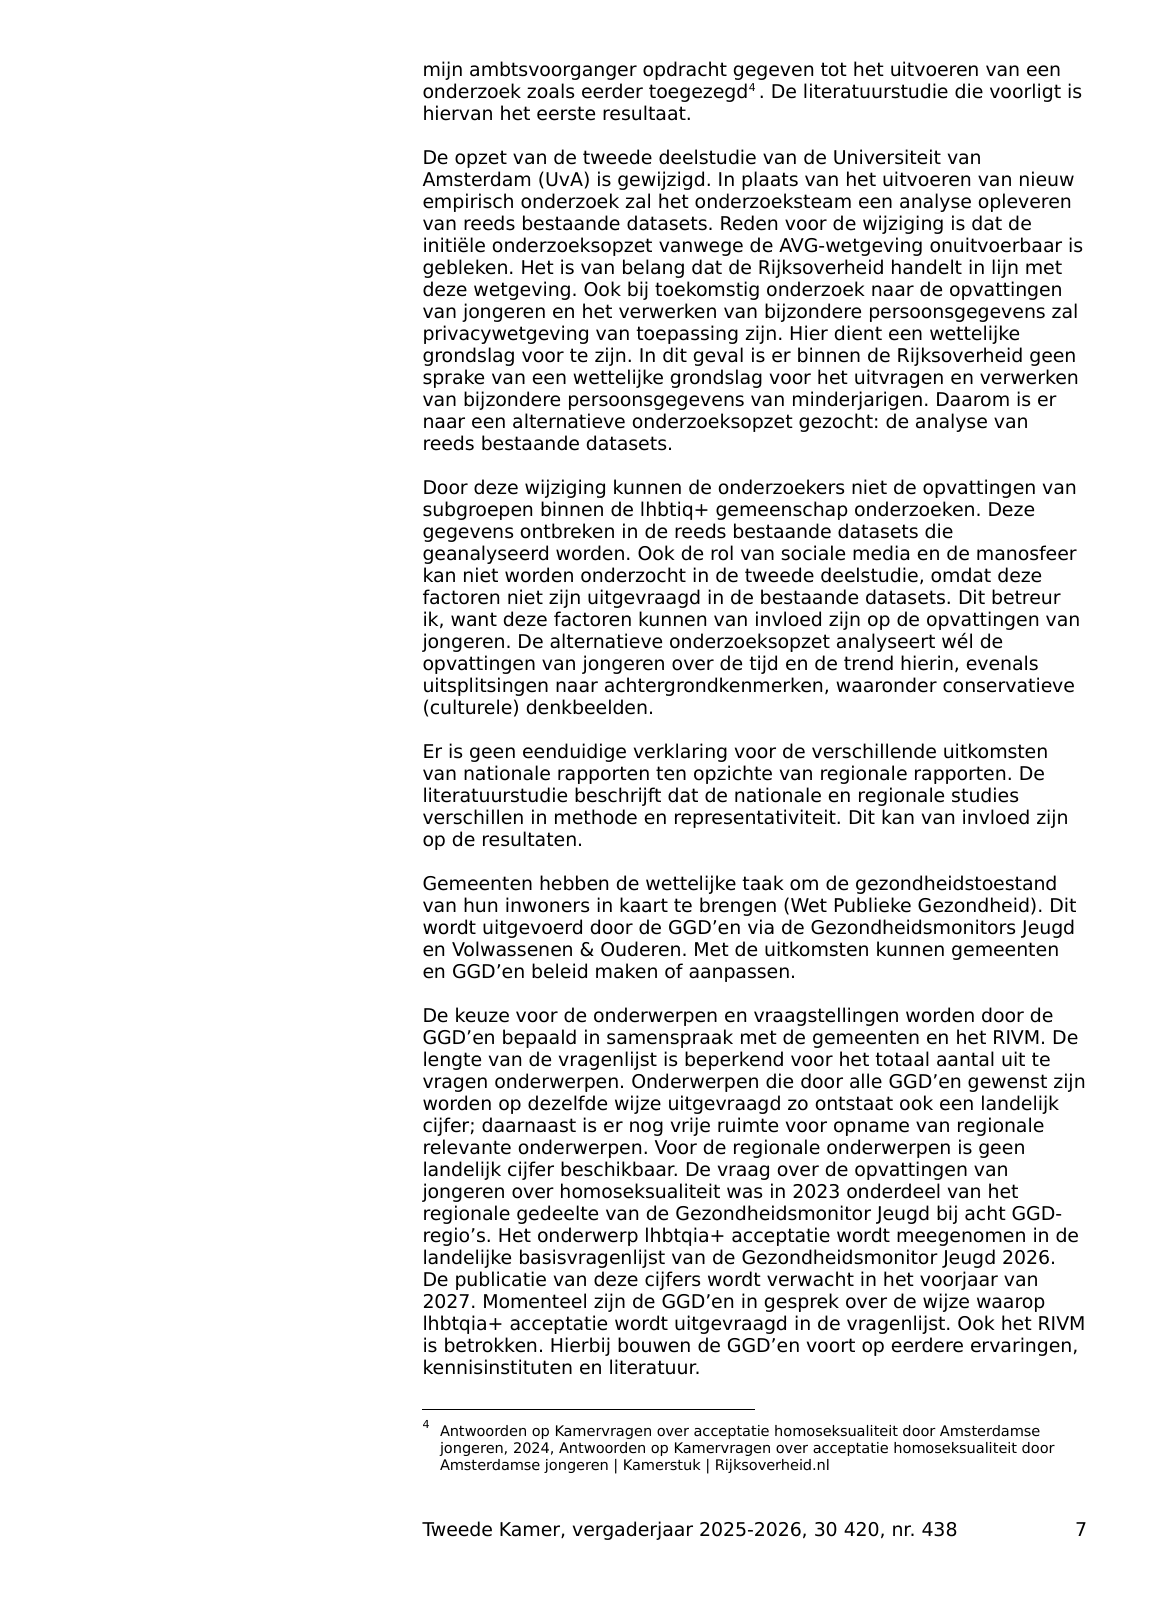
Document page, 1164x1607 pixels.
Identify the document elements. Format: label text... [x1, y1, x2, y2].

text Gemeenten hebben de wettelijke taak om de gezondheidstoestand van hun inwoners in kaart te brengen (Wet Publieke Gezondheid). Dit wordt uitgevoerd door de GGD’en via de Gezondheidsmonitors Jeugd en Volwassenen & Ouderen. Met de uitkomsten kunnen gemeenten en GGD’en beleid maken of aanpassen. [422, 873, 1087, 983]
text mijn ambtsvoorganger opdracht gegeven tot het uitvoeren van een onderzoek zoals eerder toegezegd. De literatuurstudie die voorligt is hiervan het eerste resultaat. [422, 59, 1087, 125]
text De opzet van de tweede deelstudie van de Universiteit van Amsterdam (UvA) is gewijzigd. In plaats van het uitvoeren van nieuw empirisch onderzoek zal het onderzoeksteam een analyse opleveren van reeds bestaande datasets. Reden voor de wijziging is dat de initiële onderzoeksopzet vanwege de AVG-wetgeving onuitvoerbaar is gebleken. Het is van belang dat de Rijksoverheid handelt in lijn met deze wetgeving. Ook bij toekomstig onderzoek naar de opvattingen van jongeren en het verwerken van bijzondere persoonsgegevens zal privacywetgeving van toepassing zijn. Hier dient een wettelijke grondslag voor te zijn. In dit geval is er binnen de Rijksoverheid geen sprake van een wettelijke grondslag voor het uitvragen en verwerken van bijzondere persoonsgegevens van minderjarigen. Daarom is er naar een alternatieve onderzoeksopzet gezocht: de analyse van reeds bestaande datasets. [422, 147, 1087, 455]
text Er is geen eenduidige verklaring voor de verschillende uitkomsten van nationale rapporten ten opzichte van regionale rapporten. De literatuurstudie beschrijft dat de nationale en regionale studies verschillen in methode en representativiteit. Dit kan van invloed zijn op de resultaten. [422, 741, 1087, 851]
text De keuze voor de onderwerpen en vraagstellingen worden door de GGD’en bepaald in samenspraak met de gemeenten en het RIVM. De lengte van de vragenlijst is beperkend voor het totaal aantal uit te vragen onderwerpen. Onderwerpen die door alle GGD’en gewenst zijn worden op dezelfde wijze uitgevraagd zo ontstaat ook een landelijk cijfer; daarnaast is er nog vrije ruimte voor opname van regionale relevante onderwerpen. Voor de regionale onderwerpen is geen landelijk cijfer beschikbaar. De vraag over de opvattingen van jongeren over homoseksualiteit was in 2023 onderdeel van het regionale gedeelte van de Gezondheidsmonitor Jeugd bij acht GGD-regio’s. Het onderwerp lhbtqia+ acceptatie wordt meegenomen in de landelijke basisvragenlijst van de Gezondheidsmonitor Jeugd 2026. De publicatie van deze cijfers wordt verwacht in het voorjaar van 2027. Momenteel zijn de GGD’en in gesprek over de wijze waarop lhbtqia+ acceptatie wordt uitgevraagd in de vragenlijst. Ook het RIVM is betrokken. Hierbij bouwen de GGD’en voort op eerdere ervaringen, kennisinstituten en literatuur. [422, 1005, 1087, 1379]
text Door deze wijziging kunnen de onderzoekers niet de opvattingen van subgroepen binnen de lhbtiq+ gemeenschap onderzoeken. Deze gegevens ontbreken in de reeds bestaande datasets die geanalyseerd worden. Ook de rol van sociale media en de manosfeer kan niet worden onderzocht in de tweede deelstudie, omdat deze factoren niet zijn uitgevraagd in de bestaande datasets. Dit betreur ik, want deze factoren kunnen van invloed zijn op de opvattingen van jongeren. De alternatieve onderzoeksopzet analyseert wél de opvattingen van jongeren over de tijd en de trend hierin, evenals uitsplitsingen naar achtergrondkenmerken, waaronder conservatieve (culturele) denkbeelden. [422, 477, 1087, 719]
text Antwoorden op Kamervragen over acceptatie homoseksualiteit door Amsterdamse jongeren, 2024, Antwoorden op Kamervragen over acceptatie homoseksualiteit door Amsterdamse jongeren | Kamerstuk | Rijksoverheid.nl [422, 1418, 1087, 1474]
